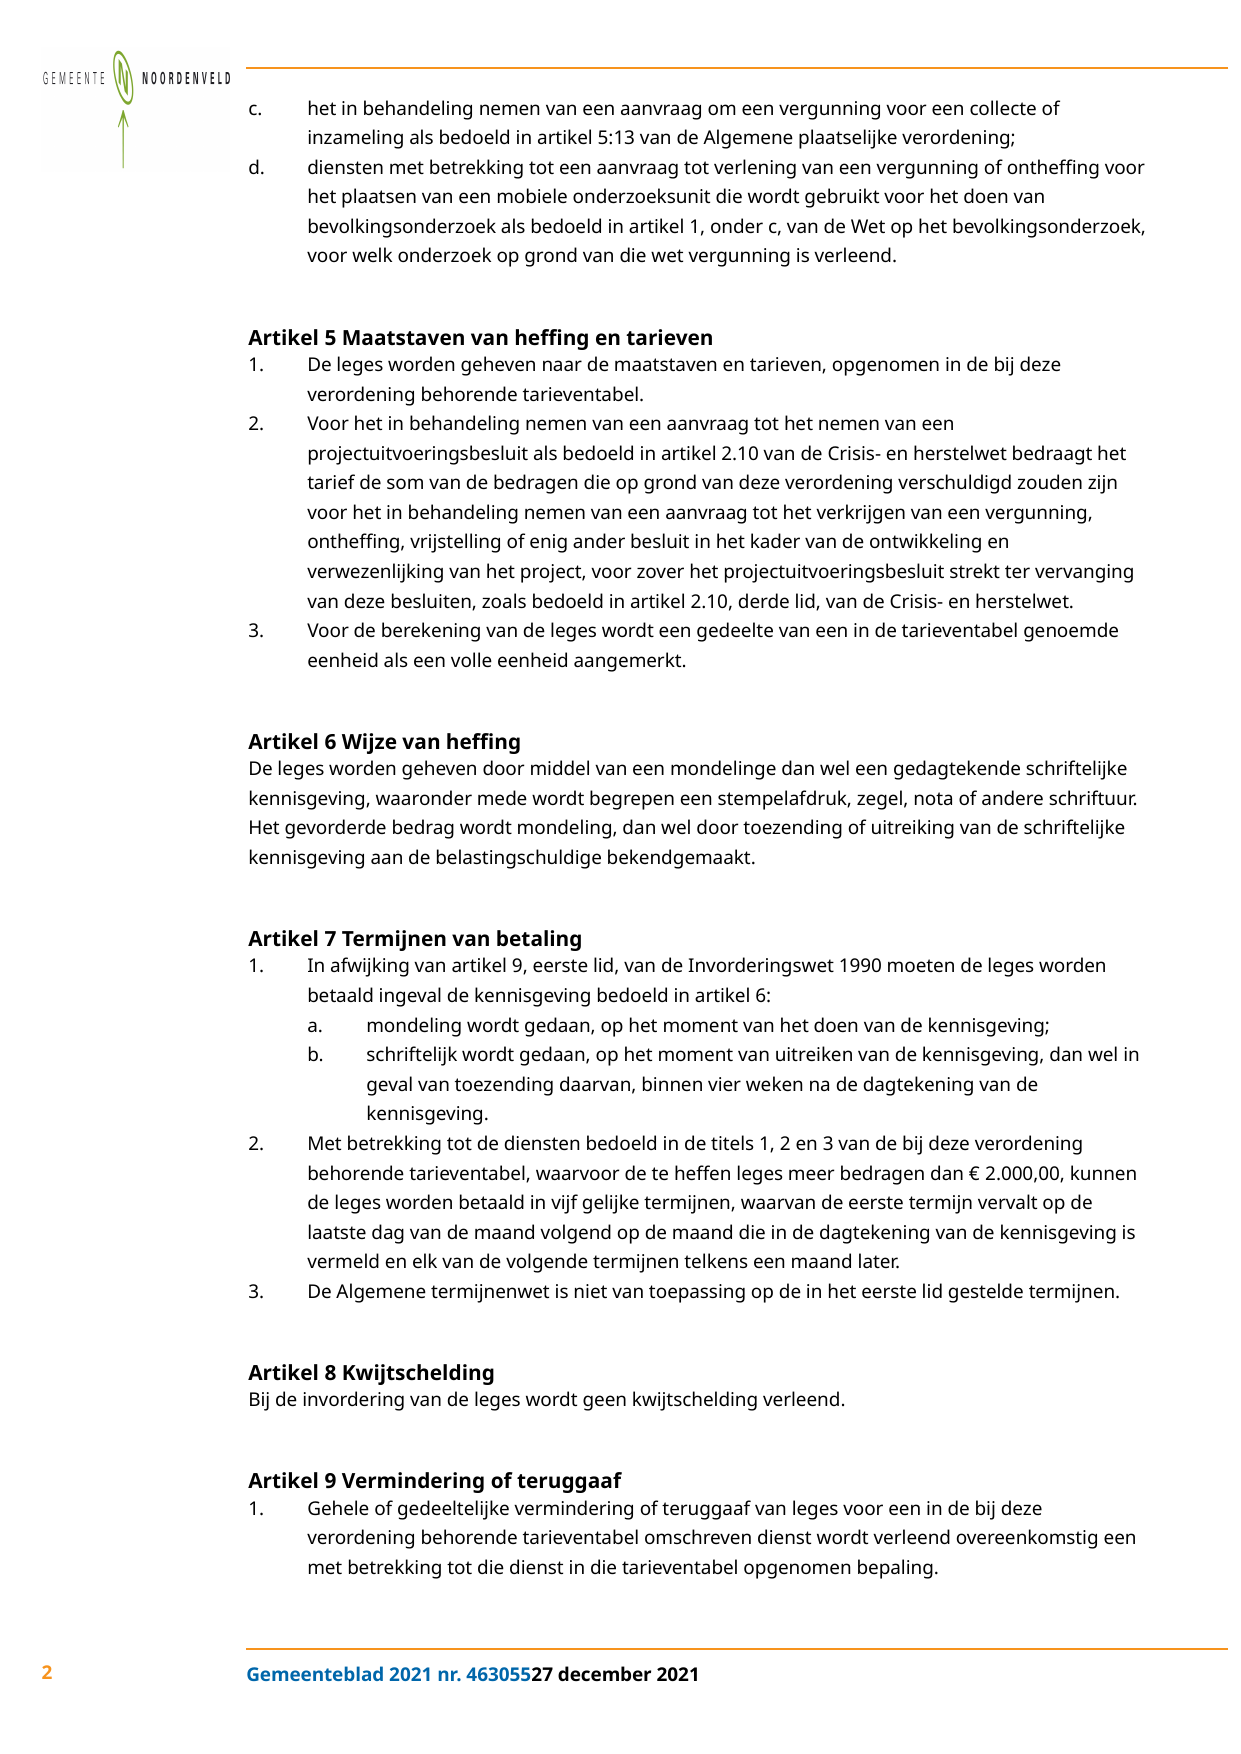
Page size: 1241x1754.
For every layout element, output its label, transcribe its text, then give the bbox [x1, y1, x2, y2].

list het in behandeling nemen van een aanvraag om een vergunning voor een collecte of inzameling als bedoeld in artikel 5:13 van de Algemene plaatselijke verordening; [248, 95, 1152, 150]
text Bij de invordering van de leges wordt geen kwijtschelding verleend. [248, 1386, 1152, 1412]
list Gehele of gedeeltelijke vermindering of teruggaaf van leges voor een in de bij deze verordening behorende tarieventabel omschreven dienst wordt verleend overeenkomstig een met betrekking tot die dienst in die tarieventabel opgenomen bepaling. [248, 1495, 1152, 1580]
text Artikel 7 Termijnen van betaling [248, 924, 1152, 953]
list schriftelijk wordt gedaan, op het moment van uitreiken van de kennisgeving, dan wel in geval van toezending daarvan, binnen vier weken na de dagtekening van de kennisgeving. [307, 1041, 1152, 1126]
text Artikel 5 Maatstaven van heffing en tarieven [248, 323, 1152, 351]
list diensten met betrekking tot een aanvraag tot verlening van een vergunning of ontheffing voor het plaatsen van een mobiele onderzoeksunit die wordt gebruikt voor het doen van bevolkingsonderzoek als bedoeld in artikel 1, onder c, van de Wet op het bevolkingsonderzoek, voor welk onderzoek op grond van die wet vergunning is verleend. [248, 154, 1152, 268]
list Voor het in behandeling nemen van een aanvraag tot het nemen van een projectuitvoeringsbesluit als bedoeld in artikel 2.10 van de Crisis- en herstelwet bedraagt het tarief de som van de bedragen die op grond van deze verordening verschuldigd zouden zijn voor het in behandeling nemen van een aanvraag tot het verkrijgen van een vergunning, ontheffing, vrijstelling of enig ander besluit in het kader van de ontwikkeling en verwezenlijking van het project, voor zover het projectuitvoeringsbesluit strekt ter vervanging van deze besluiten, zoals bedoeld in artikel 2.10, derde lid, van de Crisis- en herstelwet. [248, 410, 1152, 613]
list De leges worden geheven naar de maatstaven en tarieven, opgenomen in de bij deze verordening behorende tarieventabel. [248, 351, 1152, 406]
text Artikel 8 Kwijtschelding [248, 1358, 1152, 1386]
picture [41, 47, 231, 172]
list De Algemene termijnenwet is niet van toepassing op de in het eerste lid gestelde termijnen. [248, 1278, 1152, 1304]
list Met betrekking tot de diensten bedoeld in de titels 1, 2 en 3 van de bij deze verordening behorende tarieventabel, waarvoor de te heffen leges meer bedragen dan € 2.000,00, kunnen de leges worden betaald in vijf gelijke termijnen, waarvan de eerste termijn vervalt op de laatste dag van de maand volgend op de maand die in de dagtekening van de kennisgeving is vermeld en elk van de volgende termijnen telkens een maand later. [248, 1130, 1152, 1274]
text Artikel 6 Wijze van heffing [248, 727, 1152, 755]
list mondeling wordt gedaan, op het moment van het doen van de kennisgeving; [307, 1012, 1152, 1037]
text Artikel 9 Vermindering of teruggaaf [248, 1466, 1152, 1495]
list Voor de berekening van de leges wordt een gedeelte van een in de tarieventabel genoemde eenheid als een volle eenheid aangemerkt. [248, 617, 1152, 673]
list In afwijking van artikel 9, eerste lid, van de Invorderingswet 1990 moeten de leges worden betaald ingeval de kennisgeving bedoeld in artikel 6: [248, 953, 1152, 1008]
text De leges worden geheven door middel van een mondelinge dan wel een gedagtekende schriftelijke kennisgeving, waaronder mede wordt begrepen een stempelafdruk, zegel, nota of andere schriftuur. Het gevorderde bedrag wordt mondeling, dan wel door toezending of uitreiking van de schriftelijke kennisgeving aan de belastingschuldige bekendgemaakt. [248, 755, 1152, 870]
